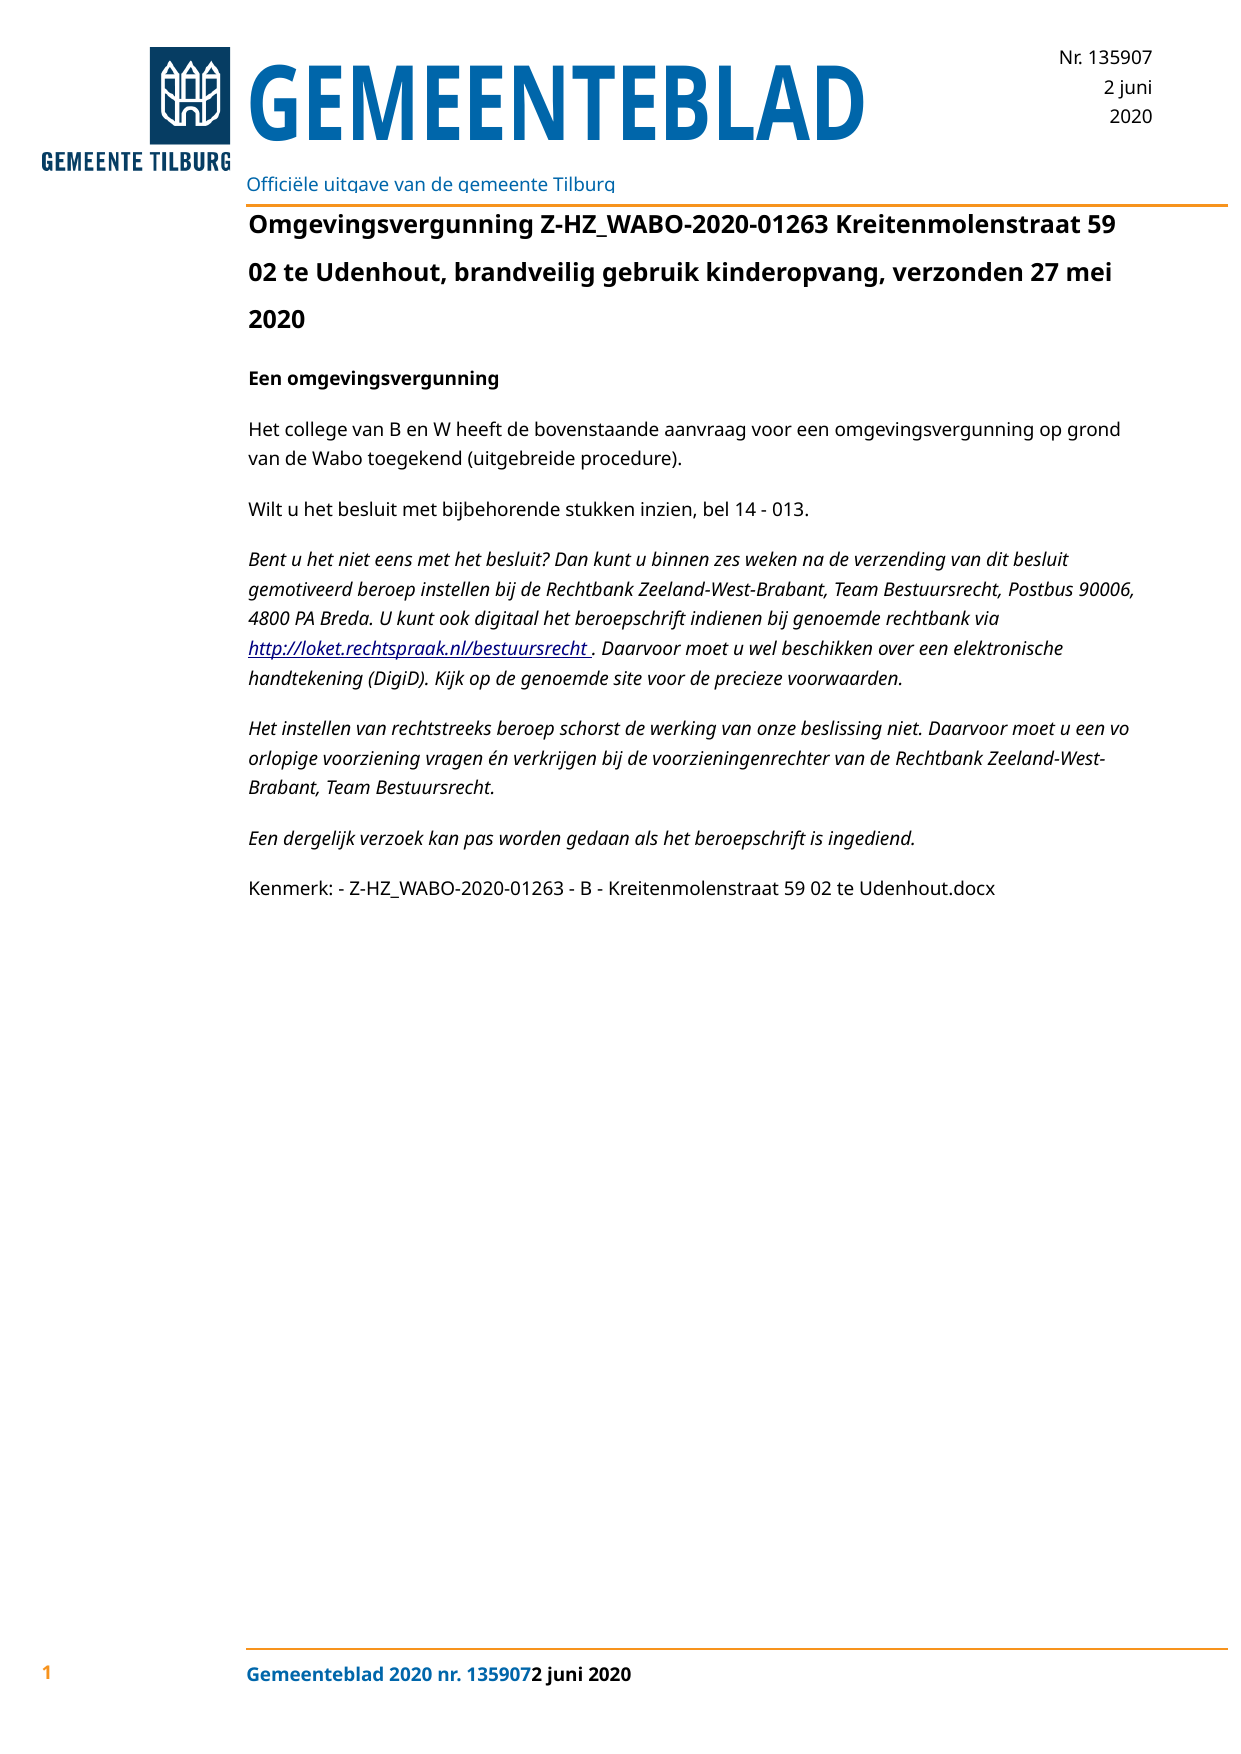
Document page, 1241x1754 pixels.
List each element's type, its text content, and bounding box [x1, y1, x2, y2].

text Het college van B en W heeft de bovenstaande aanvraag voor een omgevingsvergunning op grond van de Wabo toegekend (uitgebreide procedure). [248, 416, 1152, 471]
text Een dergelijk verzoek kan pas worden gedaan als het beroepschrift is ingediend. [248, 825, 1152, 850]
text Omgevingsvergunning Z-HZ_WABO-2020-01263 Kreitenmolenstraat 59 02 te Udenhout, brandveilig gebruik kinderopvang, verzonden 27 mei 2020 [248, 207, 1152, 336]
picture [41, 47, 231, 172]
text Kenmerk: - Z-HZ_WABO-2020-01263 - B - Kreitenmolenstraat 59 02 te Udenhout.docx [248, 875, 1152, 901]
text Een omgevingsvergunning [248, 366, 1152, 391]
text Bent u het niet eens met het besluit? Dan kunt u binnen zes weken na de verzending van dit besluit gemotiveerd beroep instellen bij de Rechtbank Zeeland-West-Brabant, Team Bestuursrecht, Postbus 90006, 4800 PA Breda. U kunt ook digitaal het beroepschrift indienen bij genoemde rechtbank via http://loket.rechtspraak.nl/bestuursrecht . Daarvoor moet u wel beschikken over een elektronische handtekening (DigiD). Kijk op de genoemde site voor de precieze voorwaarden. [248, 546, 1152, 690]
text Wilt u het besluit met bijbehorende stukken inzien, bel 14 - 013. [248, 496, 1152, 522]
text Het instellen van rechtstreeks beroep schorst de werking van onze beslissing niet. Daarvoor moet u een vo orlopige voorziening vragen én verkrijgen bij de voorzieningenrechter van de Rechtbank Zeeland-West-Brabant, Team Bestuursrecht. [248, 715, 1152, 800]
